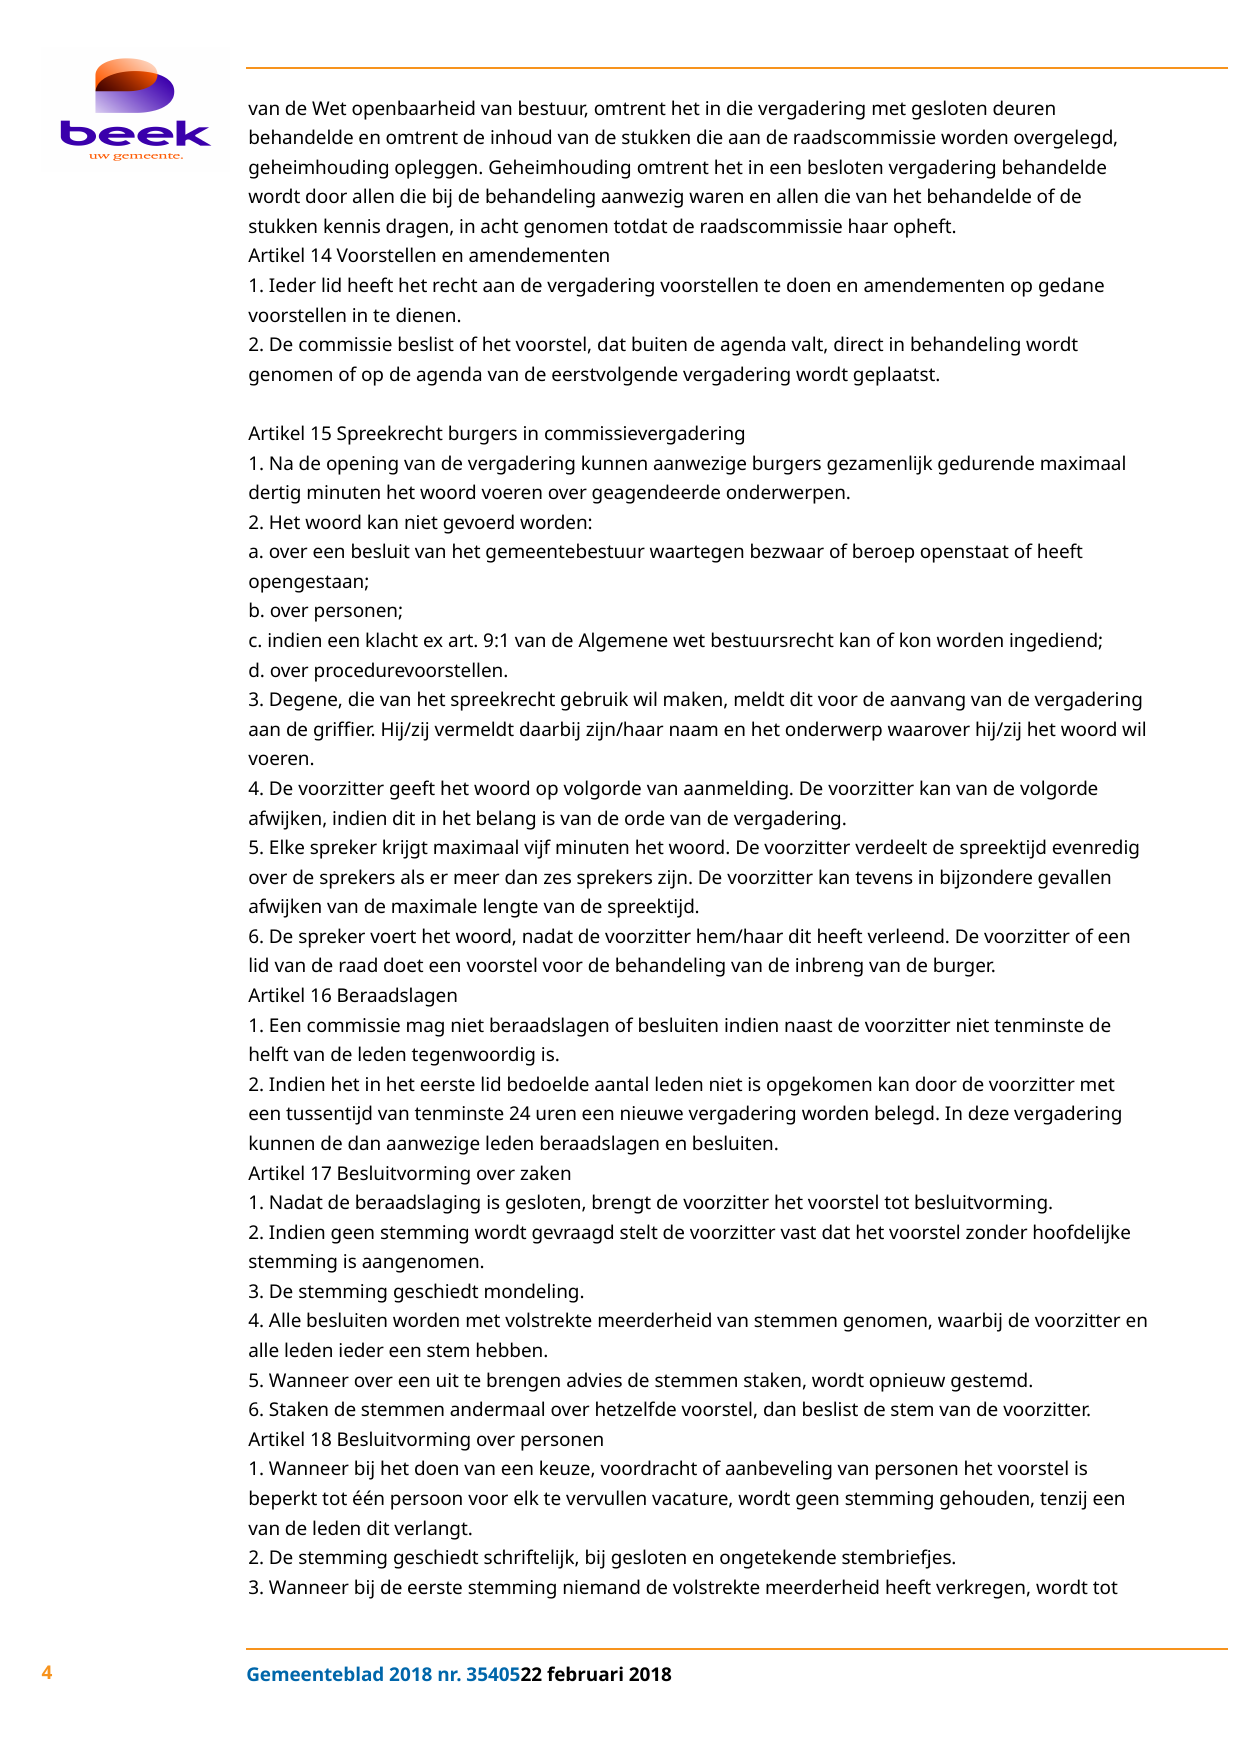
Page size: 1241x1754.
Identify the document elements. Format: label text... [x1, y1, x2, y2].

picture [41, 47, 231, 172]
text d. over procedurevoorstellen. [248, 657, 1152, 683]
text 2. Indien het in het eerste lid bedoelde aantal leden niet is opgekomen kan door de voorzitter met een tussentijd van tenminste 24 uren een nieuwe vergadering worden belegd. In deze vergadering kunnen de dan aanwezige leden beraadslagen en besluiten. [248, 1071, 1152, 1156]
text 1. Nadat de beraadslaging is gesloten, brengt de voorzitter het voorstel tot besluitvorming. [248, 1189, 1152, 1215]
text Artikel 18 Besluitvorming over personen [248, 1426, 1152, 1452]
text 5. Wanneer over een uit te brengen advies de stemmen staken, wordt opnieuw gestemd. [248, 1367, 1152, 1393]
text 6. Staken de stemmen andermaal over hetzelfde voorstel, dan beslist de stem van de voorzitter. [248, 1396, 1152, 1422]
text 3. De stemming geschiedt mondeling. [248, 1278, 1152, 1304]
text b. over personen; [248, 598, 1152, 623]
text c. indien een klacht ex art. 9:1 van de Algemene wet bestuursrecht kan of kon worden ingediend; [248, 627, 1152, 653]
text 3. Degene, die van het spreekrecht gebruik wil maken, meldt dit voor de aanvang van de vergadering aan de griffier. Hij/zij vermeldt daarbij zijn/haar naam en het onderwerp waarover hij/zij het woord wil voeren. [248, 686, 1152, 771]
text a. over een besluit van het gemeentebestuur waartegen bezwaar of beroep openstaat of heeft opengestaan; [248, 538, 1152, 594]
text Artikel 16 Beraadslagen [248, 982, 1152, 1008]
text 4. De voorzitter geeft het woord op volgorde van aanmelding. De voorzitter kan van de volgorde afwijken, indien dit in het belang is van de orde van de vergadering. [248, 775, 1152, 831]
text 5. Elke spreker krijgt maximaal vijf minuten het woord. De voorzitter verdeelt de spreektijd evenredig over de sprekers als er meer dan zes sprekers zijn. De voorzitter kan tevens in bijzondere gevallen afwijken van de maximale lengte van de spreektijd. [248, 834, 1152, 919]
text Artikel 17 Besluitvorming over zaken [248, 1160, 1152, 1186]
text 2. De commissie beslist of het voorstel, dat buiten de agenda valt, direct in behandeling wordt genomen of op de agenda van de eerstvolgende vergadering wordt geplaatst. [248, 331, 1152, 387]
text 2. Het woord kan niet gevoerd worden: [248, 509, 1152, 535]
text 1. Ieder lid heeft het recht aan de vergadering voorstellen te doen en amendementen op gedane voorstellen in te dienen. [248, 272, 1152, 328]
text 3. Wanneer bij de eerste stemming niemand de volstrekte meerderheid heeft verkregen, wordt tot [248, 1574, 1152, 1600]
text 2. De stemming geschiedt schriftelijk, bij gesloten en ongetekende stembriefjes. [248, 1544, 1152, 1570]
text 1. Een commissie mag niet beraadslagen of besluiten indien naast de voorzitter niet tenminste de helft van de leden tegenwoordig is. [248, 1012, 1152, 1067]
text Artikel 14 Voorstellen en amendementen [248, 243, 1152, 268]
text 2. Indien geen stemming wordt gevraagd stelt de voorzitter vast dat het voorstel zonder hoofdelijke stemming is aangenomen. [248, 1219, 1152, 1274]
text Artikel 15 Spreekrecht burgers in commissievergadering [248, 420, 1152, 446]
text 4. Alle besluiten worden met volstrekte meerderheid van stemmen genomen, waarbij de voorzitter en alle leden ieder een stem hebben. [248, 1308, 1152, 1363]
text 1. Wanneer bij het doen van een keuze, voordracht of aanbeveling van personen het voorstel is beperkt tot één persoon voor elk te vervullen vacature, wordt geen stemming gehouden, tenzij een van de leden dit verlangt. [248, 1456, 1152, 1541]
text 1. Na de opening van de vergadering kunnen aanwezige burgers gezamenlijk gedurende maximaal dertig minuten het woord voeren over geagendeerde onderwerpen. [248, 450, 1152, 505]
text 6. De spreker voert het woord, nadat de voorzitter hem/haar dit heeft verleend. De voorzitter of een lid van de raad doet een voorstel voor de behandeling van de inbreng van de burger. [248, 923, 1152, 978]
text van de Wet openbaarheid van bestuur, omtrent het in die vergadering met gesloten deuren behandelde en omtrent de inhoud van de stukken die aan de raadscommissie worden overgelegd, geheimhouding opleggen. Geheimhouding omtrent het in een besloten vergadering behandelde wordt door allen die bij de behandeling aanwezig waren en allen die van het behandelde of de stukken kennis dragen, in acht genomen totdat de raadscommissie haar opheft. [248, 95, 1152, 239]
